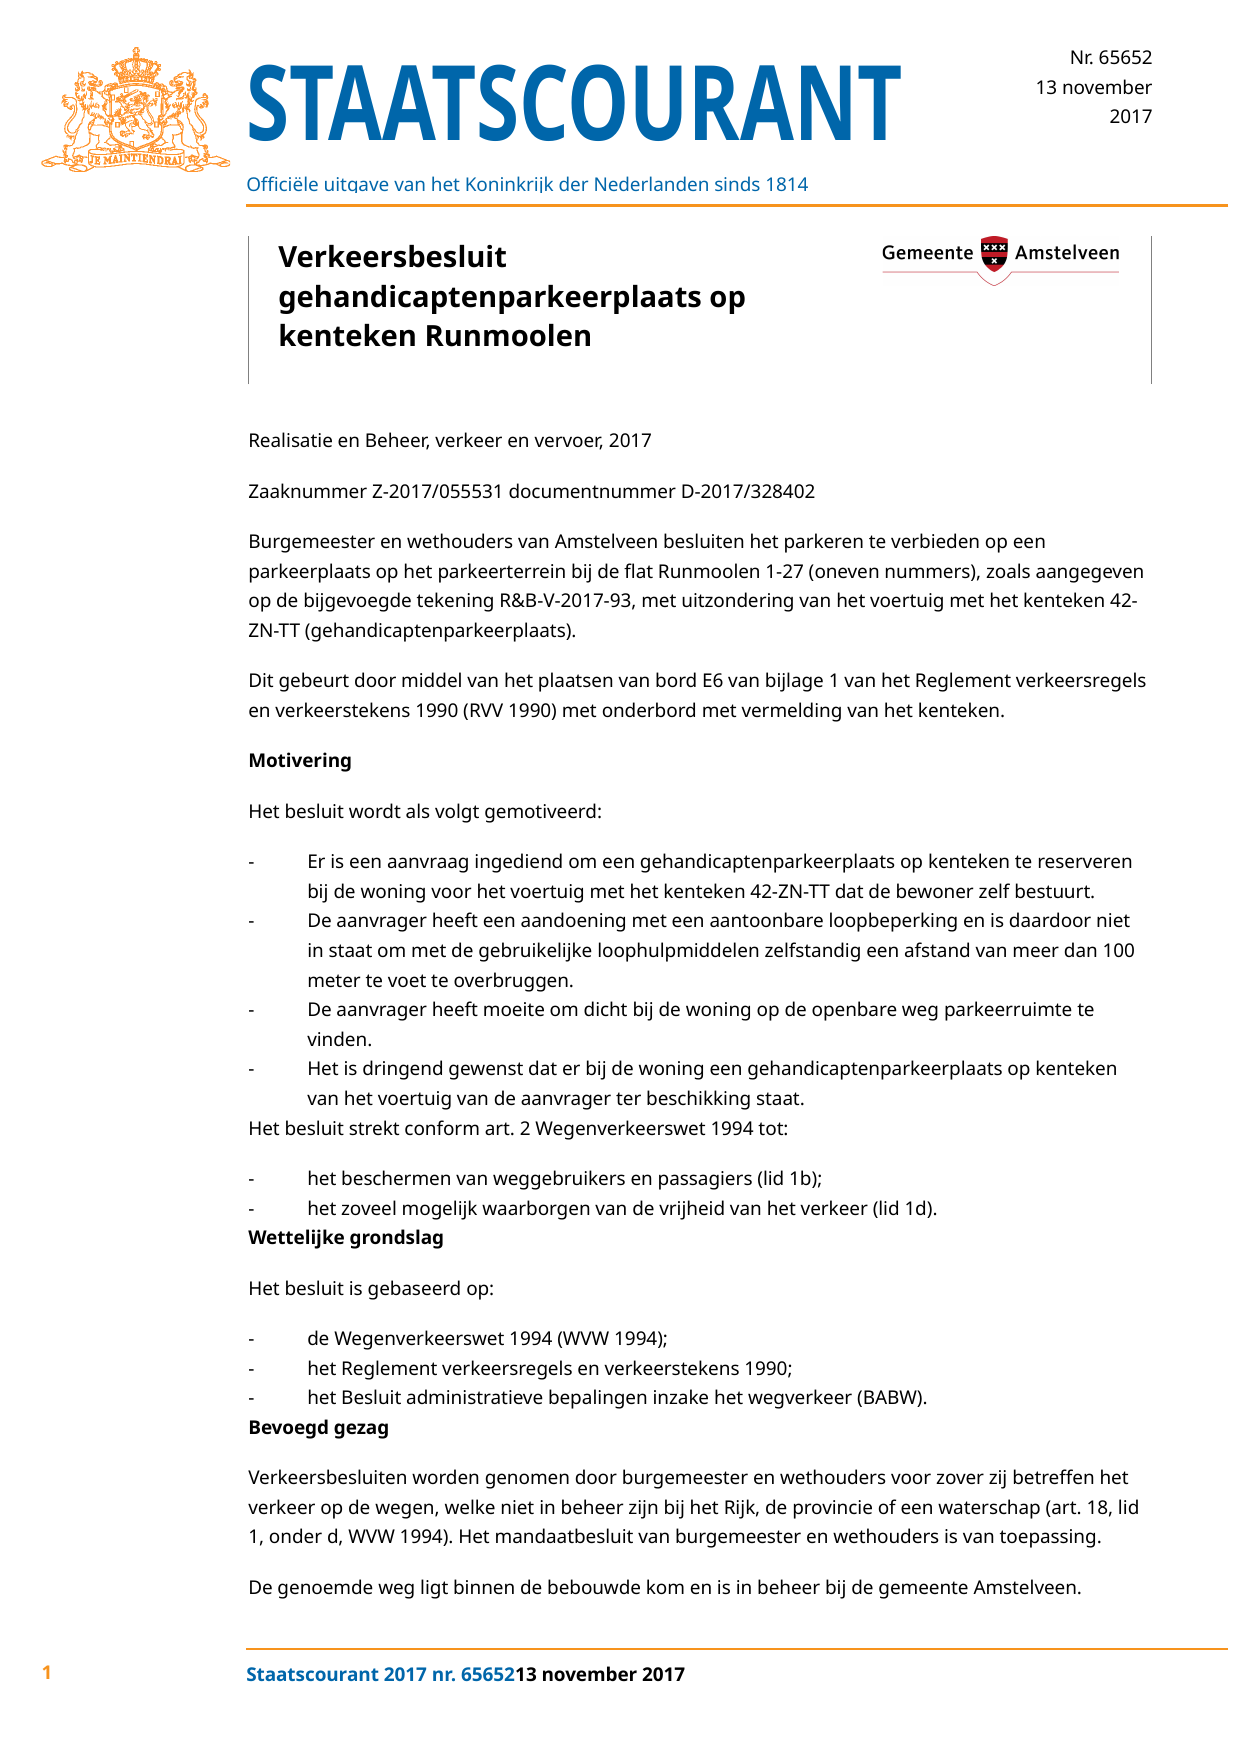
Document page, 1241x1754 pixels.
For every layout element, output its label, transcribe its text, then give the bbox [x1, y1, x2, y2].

text Dit gebeurt door middel van het plaatsen van bord E6 van bijlage 1 van het Reglement verkeersregels en verkeerstekens 1990 (RVV 1990) met onderbord met vermelding van het kenteken. [248, 668, 1152, 723]
list de Wegenverkeerswet 1994 (WVW 1994); [248, 1325, 1152, 1351]
table_header Verkeersbesluit gehandicaptenparkeerplaats op kenteken Runmoolen [249, 236, 850, 384]
list het zoveel mogelijk waarborgen van de vrijheid van het verkeer (lid 1d). [248, 1195, 1152, 1220]
picture [882, 236, 1119, 286]
list het Reglement verkeersregels en verkeerstekens 1990; [248, 1355, 1152, 1380]
text Bevoegd gezag [248, 1414, 1152, 1439]
text Zaaknummer Z-2017/055531 documentnummer D-2017/328402 [248, 478, 1152, 504]
text Het besluit is gebaseerd op: [248, 1275, 1152, 1300]
text Het besluit wordt als volgt gemotiveerd: [248, 798, 1152, 824]
text Motivering [248, 748, 1152, 773]
picture [41, 47, 231, 172]
text Wettelijke grondslag [248, 1224, 1152, 1250]
text Realisatie en Beheer, verkeer en vervoer, 2017 [248, 428, 1152, 453]
text Burgemeester en wethouders van Amstelveen besluiten het parkeren te verbieden op een parkeerplaats op het parkeerterrein bij de flat Runmoolen 1-27 (oneven nummers), zoals aangegeven op de bijgevoegde tekening R&B-V-2017-93, met uitzondering van het voertuig met het kenteken 42-ZN-TT (gehandicaptenparkeerplaats). [248, 528, 1152, 643]
text De genoemde weg ligt binnen de bebouwde kom en is in beheer bij de gemeente Amstelveen. [248, 1574, 1152, 1599]
list Het is dringend gewenst dat er bij de woning een gehandicaptenparkeerplaats op kenteken van het voertuig van de aanvrager ter beschikking staat. [248, 1056, 1152, 1111]
list het Besluit administratieve bepalingen inzake het wegverkeer (BABW). [248, 1384, 1152, 1410]
list De aanvrager heeft moeite om dicht bij de woning op de openbare weg parkeerruimte te vinden. [248, 996, 1152, 1052]
table_header [850, 236, 1151, 384]
list Er is een aanvraag ingediend om een gehandicaptenparkeerplaats op kenteken te reserveren bij de woning voor het voertuig met het kenteken 42-ZN-TT dat de bewoner zelf bestuurt. [248, 848, 1152, 904]
text Verkeersbesluiten worden genomen door burgemeester en wethouders voor zover zij betreffen het verkeer op de wegen, welke niet in beheer zijn bij het Rijk, de provincie of een waterschap (art. 18, lid 1, onder d, WVW 1994). Het mandaatbesluit van burgemeester en wethouders is van toepassing. [248, 1464, 1152, 1549]
text Het besluit strekt conform art. 2 Wegenverkeerswet 1994 tot: [248, 1115, 1152, 1140]
list De aanvrager heeft een aandoening met een aantoonbare loopbeperking en is daardoor niet in staat om met de gebruikelijke loophulpmiddelen zelfstandig een afstand van meer dan 100 meter te voet te overbruggen. [248, 908, 1152, 992]
list het beschermen van weggebruikers en passagiers (lid 1b); [248, 1165, 1152, 1191]
